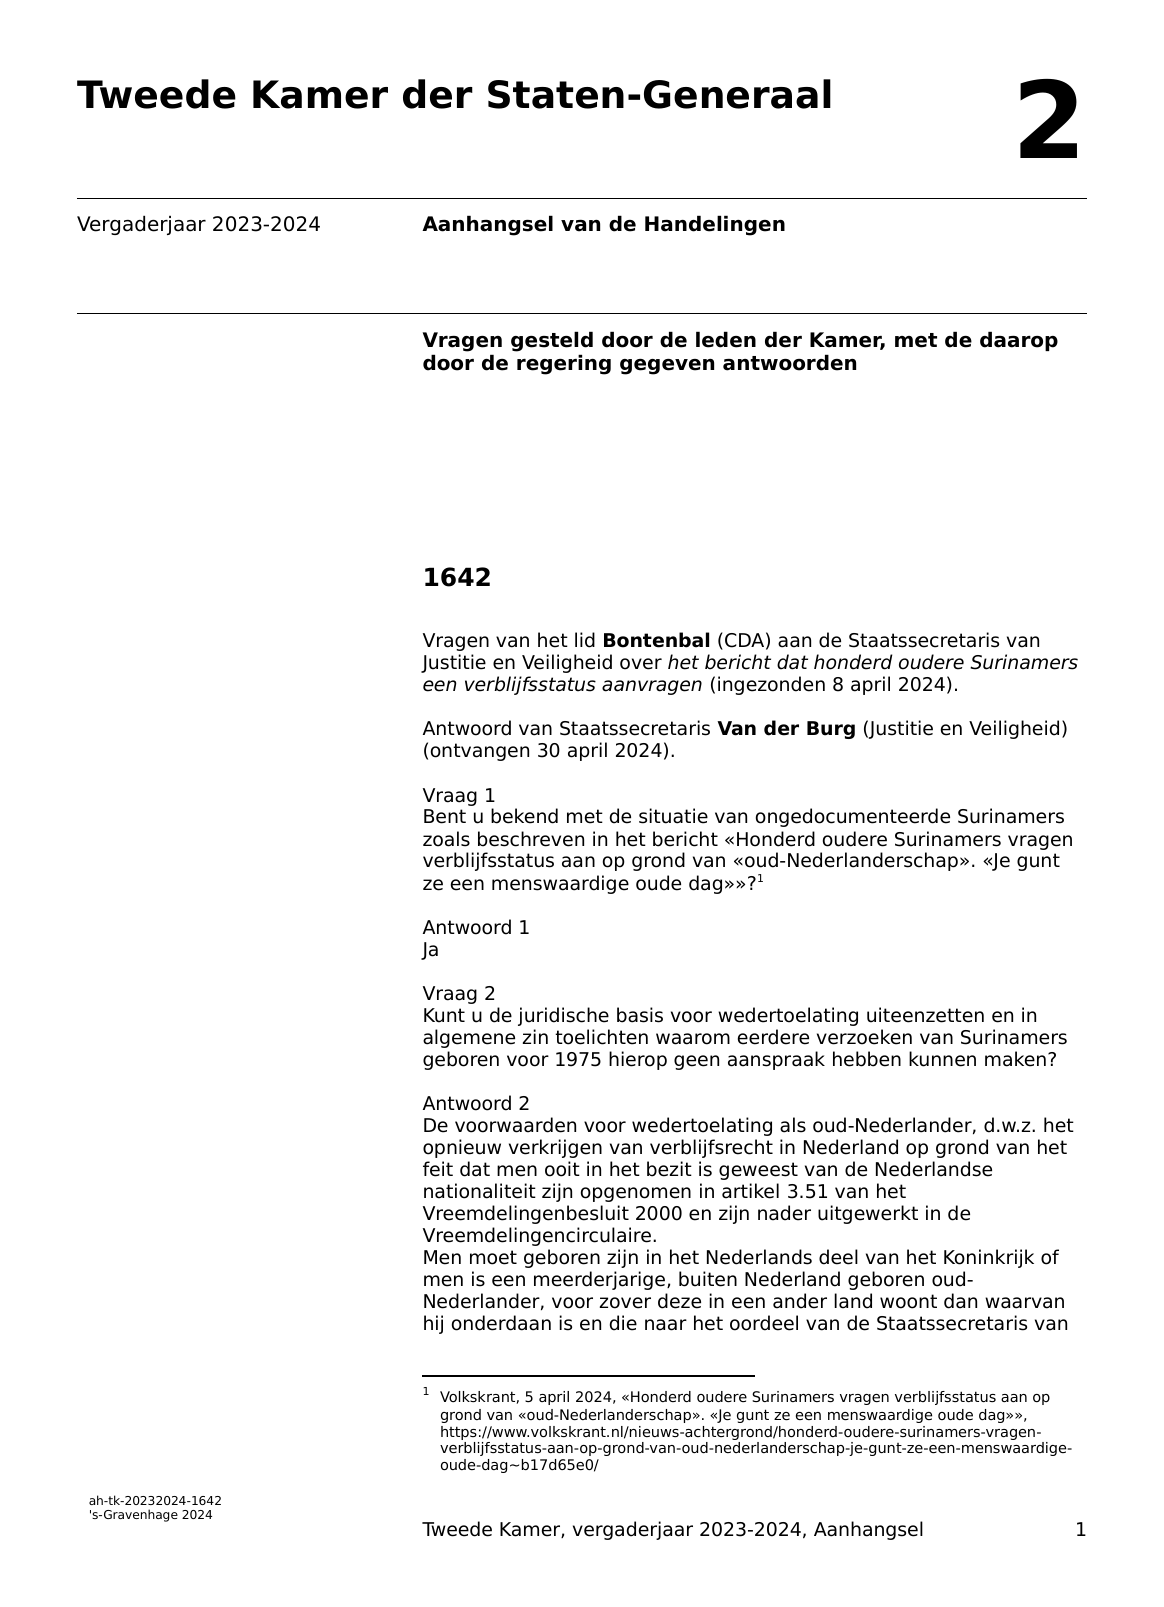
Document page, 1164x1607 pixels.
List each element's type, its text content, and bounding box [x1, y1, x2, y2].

text Volkskrant, 5 april 2024, «Honderd oudere Surinamers vragen verblijfsstatus aan op grond van «oud-Nederlanderschap». «Je gunt ze een menswaardige oude dag»», https://www.volkskrant.nl/nieuws-achtergrond/honderd-oudere-surinamers-vragen-verblijfsstatus-aan-op-grond-van-oud-nederlanderschap-je-gunt-ze-een-menswaardige-oude-dag~b17d65e0/ [422, 1385, 1087, 1474]
text Antwoord 1 [422, 917, 1087, 938]
table_cell [77, 314, 422, 375]
text ah-tk-20232024-1642 [88, 1494, 323, 1508]
text Kunt u de juridische basis voor wedertoelating uiteenzetten en in algemene zin toelichten waarom eerdere verzoeken van Surinamers geboren voor 1975 hierop geen aanspraak hebben kunnen maken? [422, 1005, 1087, 1071]
text Vraag 1 [422, 784, 1087, 806]
text Vragen van het lid Bontenbal (CDA) aan de Staatssecretaris van Justitie en Veiligheid over het bericht dat honderd oudere Surinamers een verblijfsstatus aanvragen (ingezonden 8 april 2024). [422, 630, 1087, 696]
text Men moet geboren zijn in het Nederlands deel van het Koninkrijk of men is een meerderjarige, buiten Nederland geboren oud-Nederlander, voor zover deze in een ander land woont dan waarvan hij onderdaan is en die naar het oordeel van de Staatssecretaris van [422, 1247, 1087, 1334]
table_cell Vergaderjaar 2023-2024 [77, 199, 422, 313]
text Antwoord 2 [422, 1093, 1087, 1115]
table_cell Aanhangsel van de Handelingen [422, 199, 1087, 313]
text Bent u bekend met de situatie van ongedocumenteerde Surinamers zoals beschreven in het bericht «Honderd oudere Surinamers vragen verblijfsstatus aan op grond van «oud-Nederlanderschap». «Je gunt ze een menswaardige oude dag»»? [422, 806, 1087, 894]
table_header Tweede Kamer der Staten-Generaal [77, 59, 886, 198]
table_cell Vragen gesteld door de leden der Kamer, met de daarop door de regering gegeven antwoorden [422, 314, 1087, 375]
text Ja [422, 938, 1087, 961]
text De voorwaarden voor wedertoelating als oud-Nederlander, d.w.z. het opnieuw verkrijgen van verblijfsrecht in Nederland op grond van het feit dat men ooit in het bezit is geweest van de Nederlandse nationaliteit zijn opgenomen in artikel 3.51 van het Vreemdelingenbesluit 2000 en zijn nader uitgewerkt in de Vreemdelingencirculaire. [422, 1115, 1087, 1247]
text Antwoord van Staatssecretaris Van der Burg (Justitie en Veiligheid) (ontvangen 30 april 2024). [422, 718, 1087, 762]
table_header 2 [886, 59, 1087, 198]
text Vraag 2 [422, 983, 1087, 1005]
text 1642 [422, 563, 1087, 592]
text 's-Gravenhage 2024 [88, 1508, 323, 1522]
